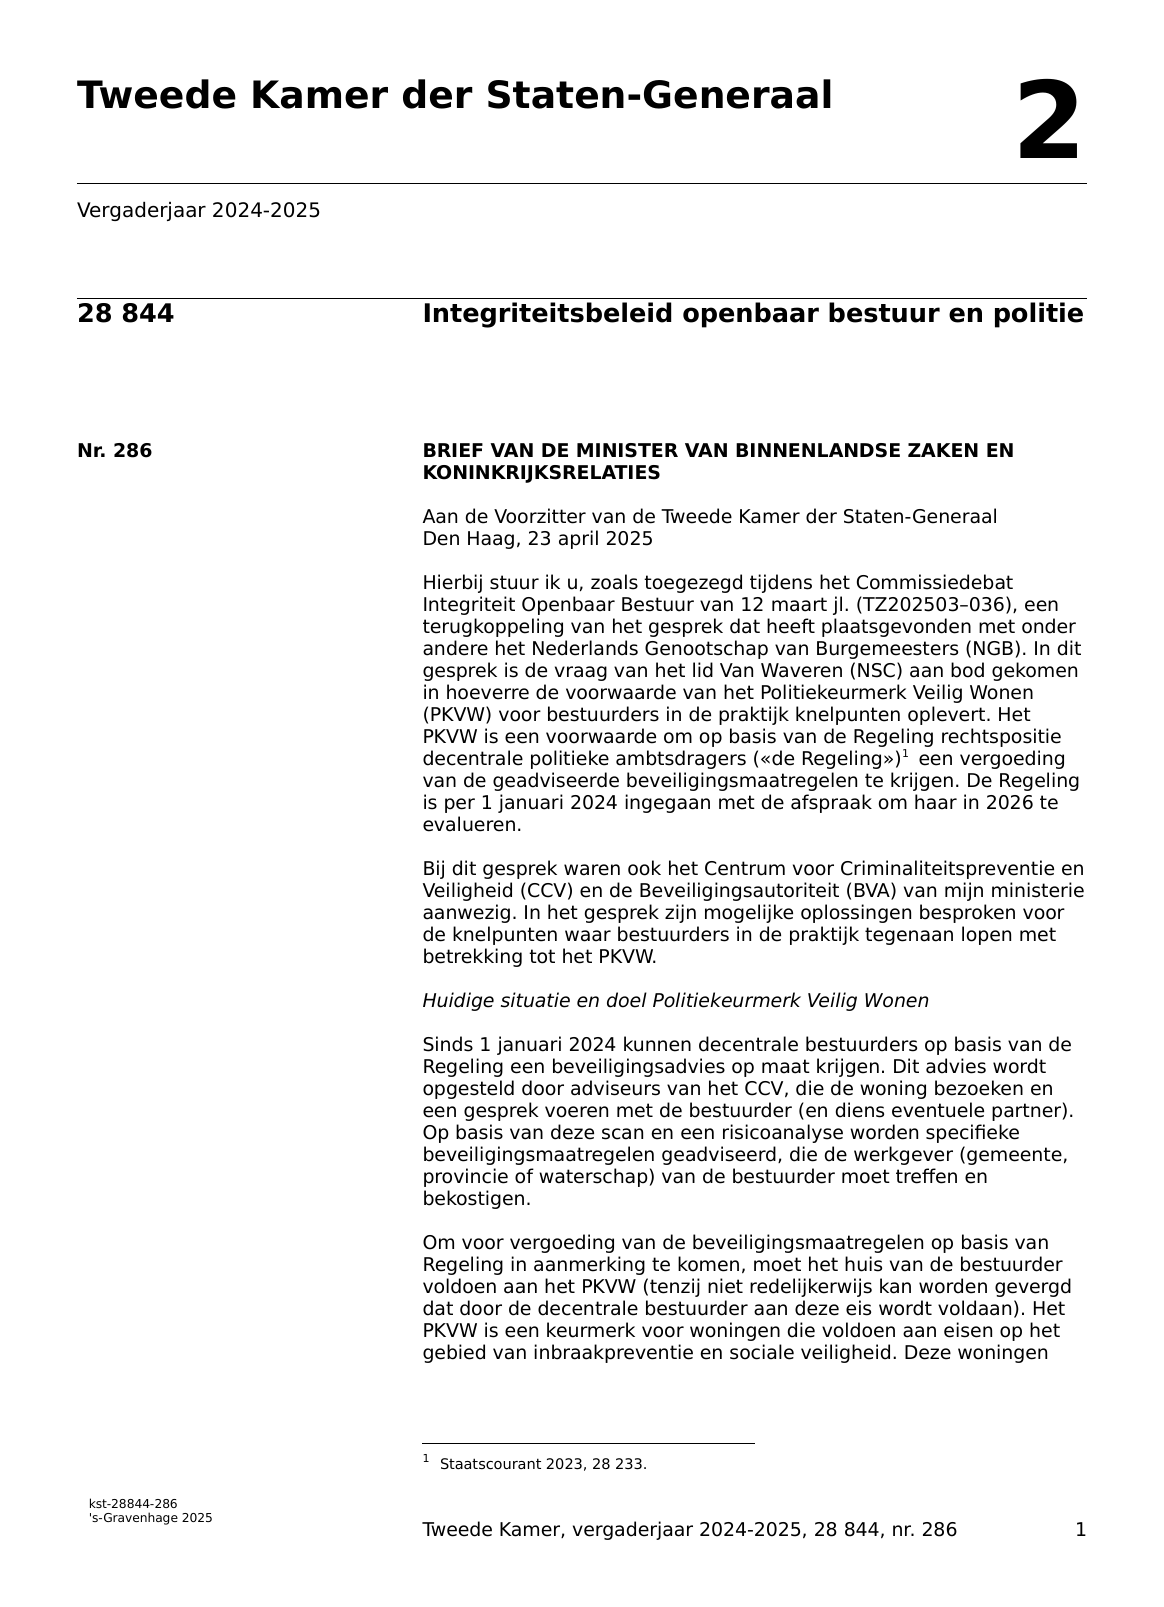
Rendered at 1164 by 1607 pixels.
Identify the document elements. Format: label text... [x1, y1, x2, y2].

table_cell Vergaderjaar 2024-2025 [77, 184, 1087, 298]
text Sinds 1 januari 2024 kunnen decentrale bestuurders op basis van de Regeling een beveiligingsadvies op maat krijgen. Dit advies wordt opgesteld door adviseurs van het CCV, die de woning bezoeken en een gesprek voeren met de bestuurder (en diens eventuele partner). Op basis van deze scan en een risicoanalyse worden specifieke beveiligingsmaatregelen geadviseerd, die de werkgever (gemeente, provincie of waterschap) van de bestuurder moet treffen en bekostigen. [422, 1034, 1087, 1210]
text Bij dit gesprek waren ook het Centrum voor Criminaliteitspreventie en Veiligheid (CCV) en de Beveiligingsautoriteit (BVA) van mijn ministerie aanwezig. In het gesprek zijn mogelijke oplossingen besproken voor de knelpunten waar bestuurders in de praktijk tegenaan lopen met betrekking tot het PKVW. [422, 858, 1087, 968]
subtitle Huidige situatie en doel Politiekeurmerk Veilig Wonen [422, 990, 1087, 1012]
text Aan de Voorzitter van de Tweede Kamer der Staten-Generaal [422, 506, 1087, 528]
text 's-Gravenhage 2025 [88, 1511, 323, 1525]
text Om voor vergoeding van de beveiligingsmaatregelen op basis van Regeling in aanmerking te komen, moet het huis van de bestuurder voldoen aan het PKVW (tenzij niet redelijkerwijs kan worden gevergd dat door de decentrale bestuurder aan deze eis wordt voldaan). Het PKVW is een keurmerk voor woningen die voldoen aan eisen op het gebied van inbraakpreventie en sociale veiligheid. Deze woningen [422, 1232, 1087, 1364]
text kst-28844-286 [88, 1497, 323, 1511]
table_header Tweede Kamer der Staten-Generaal [77, 59, 886, 183]
text Staatscourant 2023, 28 233. [422, 1452, 1087, 1474]
subtitle Nr. 286 BRIEF VAN DE MINISTER VAN BINNENLANDSE ZAKEN EN KONINKRIJKSRELATIES [77, 440, 1087, 484]
text Hierbij stuur ik u, zoals toegezegd tijdens het Commissiedebat Integriteit Openbaar Bestuur van 12 maart jl. (TZ202503–036), een terugkoppeling van het gesprek dat heeft plaatsgevonden met onder andere het Nederlands Genootschap van Burgemeesters (NGB). In dit gesprek is de vraag van het lid Van Waveren (NSC) aan bod gekomen in hoeverre de voorwaarde van het Politiekeurmerk Veilig Wonen (PKVW) voor bestuurders in de praktijk knelpunten oplevert. Het PKVW is een voorwaarde om op basis van de Regeling rechtspositie decentrale politieke ambtsdragers («de Regeling») een vergoeding van de geadviseerde beveiligingsmaatregelen te krijgen. De Regeling is per 1 januari 2024 ingegaan met de afspraak om haar in 2026 te evalueren. [422, 572, 1087, 836]
text Den Haag, 23 april 2025 [422, 528, 1087, 550]
table_header 2 [886, 59, 1087, 183]
subtitle 28 844 Integriteitsbeleid openbaar bestuur en politie [77, 299, 1087, 329]
